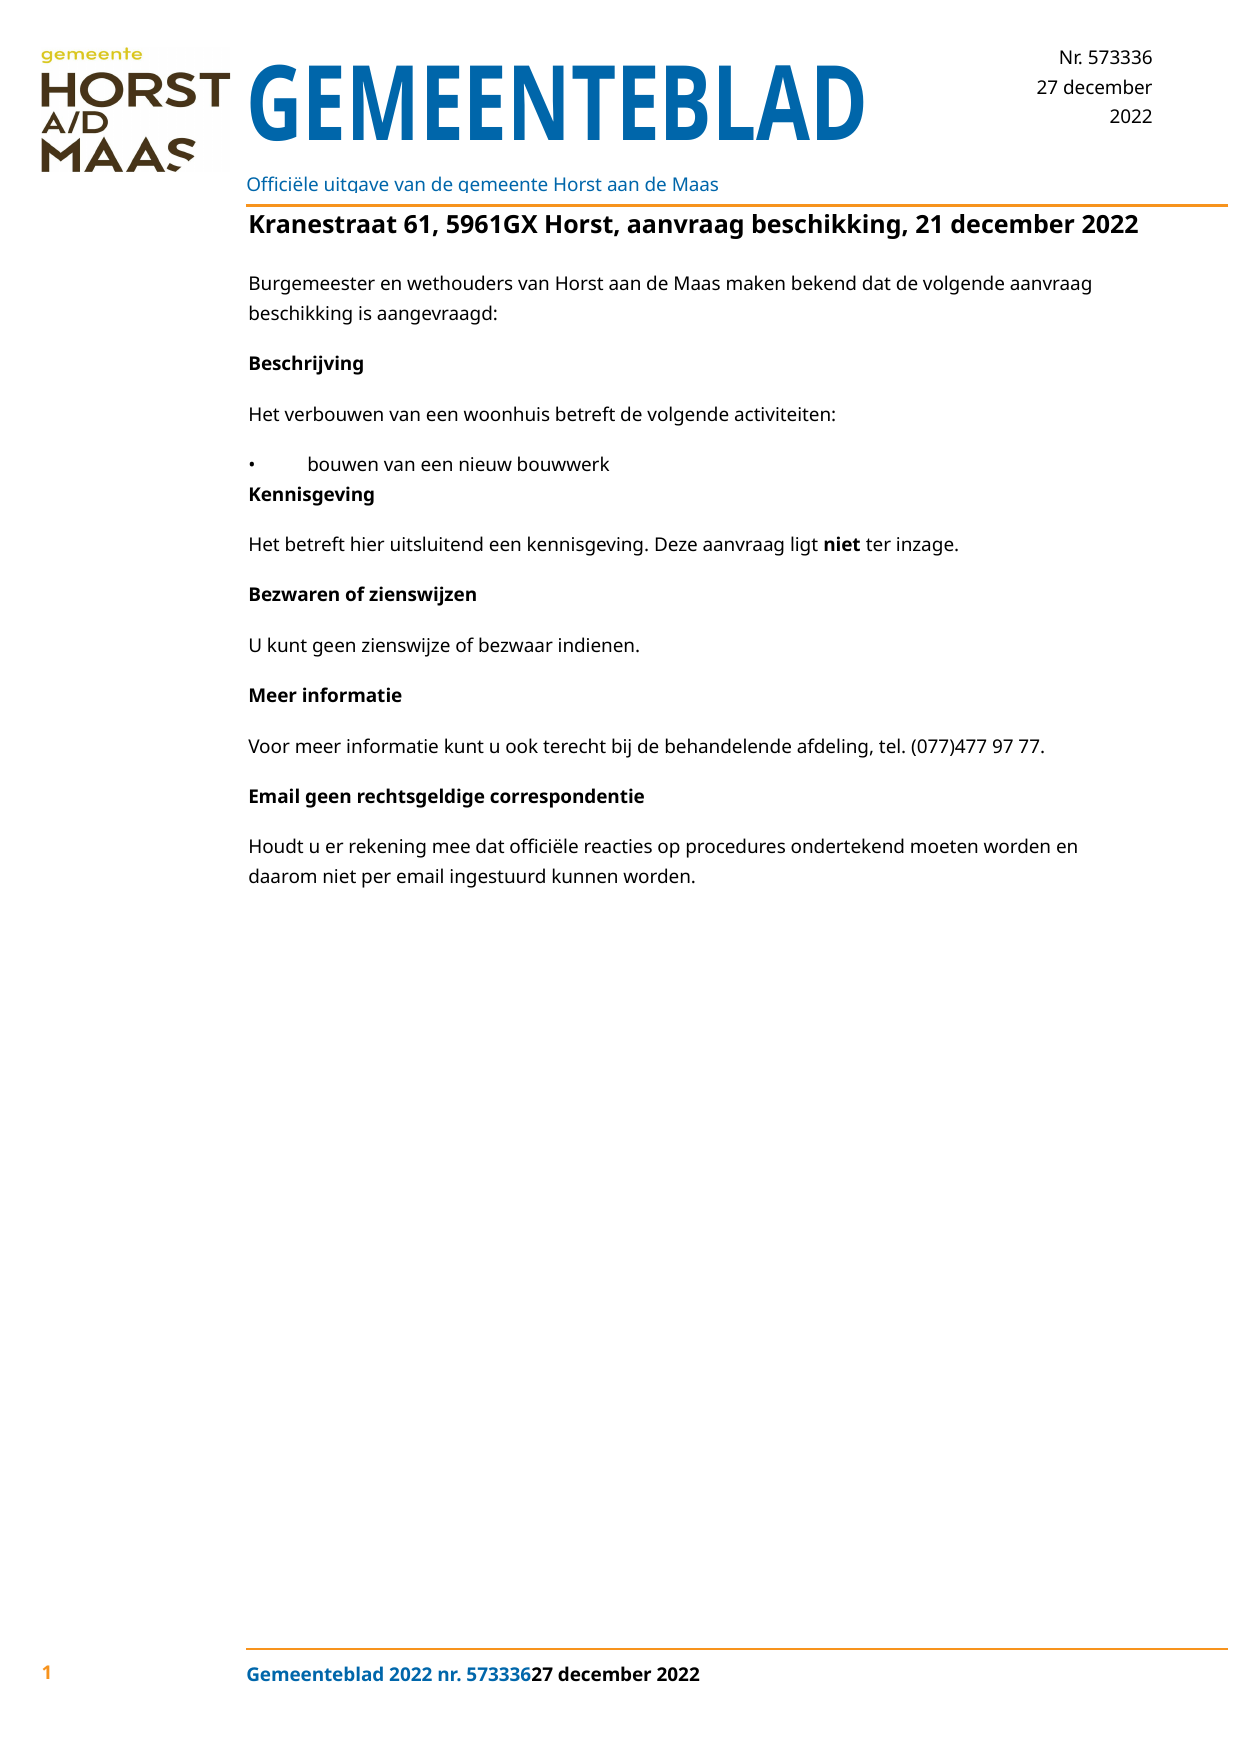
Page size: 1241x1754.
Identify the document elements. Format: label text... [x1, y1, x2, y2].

list bouwen van een nieuw bouwwerk [248, 451, 1152, 477]
text Beschrijving [248, 350, 1152, 376]
text Houdt u er rekening mee dat officiële reacties op procedures ondertekend moeten worden en daarom niet per email ingestuurd kunnen worden. [248, 834, 1152, 889]
text Kennisgeving [248, 481, 1152, 506]
text Bezwaren of zienswijzen [248, 582, 1152, 607]
text Meer informatie [248, 682, 1152, 708]
text Voor meer informatie kunt u ook terecht bij de behandelende afdeling, tel. (077)477 97 77. [248, 733, 1152, 758]
text Het verbouwen van een woonhuis betreft de volgende activiteiten: [248, 401, 1152, 426]
text Burgemeester en wethouders van Horst aan de Maas maken bekend dat de volgende aanvraag beschikking is aangevraagd: [248, 270, 1152, 326]
picture [41, 47, 231, 172]
text Kranestraat 61, 5961GX Horst, aanvraag beschikking, 21 december 2022 [248, 207, 1152, 241]
text U kunt geen zienswijze of bezwaar indienen. [248, 632, 1152, 658]
text Het betreft hier uitsluitend een kennisgeving. Deze aanvraag ligt niet ter inzage. [248, 531, 1152, 557]
text Email geen rechtsgeldige correspondentie [248, 783, 1152, 809]
